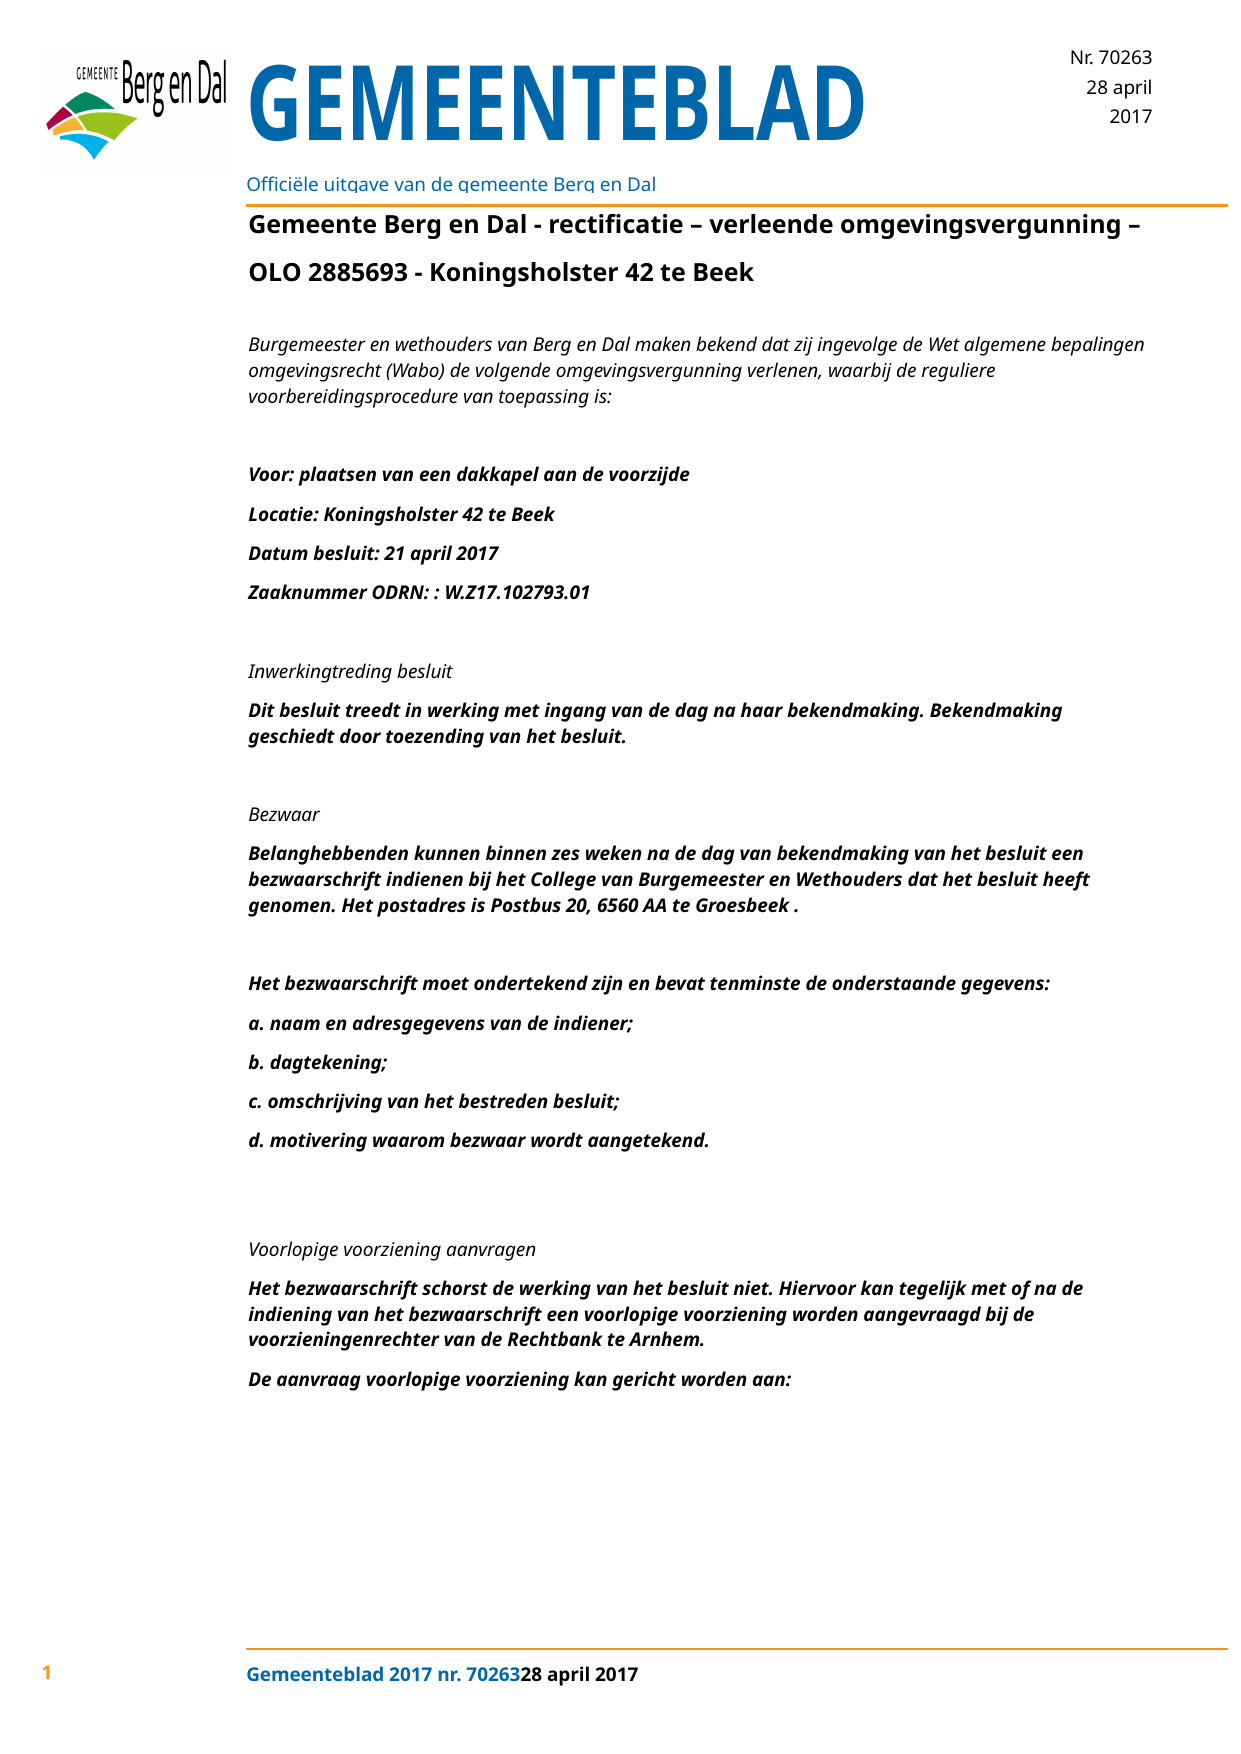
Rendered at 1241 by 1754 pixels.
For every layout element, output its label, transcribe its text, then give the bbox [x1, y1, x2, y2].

text Dit besluit treedt in werking met ingang van de dag na haar bekendmaking. Bekendmaking geschiedt door toezending van het besluit. [248, 697, 1152, 748]
text Inwerkingtreding besluit [248, 658, 1152, 683]
text d. motivering waarom bezwaar wordt aangetekend. [248, 1128, 1152, 1153]
text a. naam en adresgegevens van de indiener; [248, 1010, 1152, 1036]
text Het bezwaarschrift moet ondertekend zijn en bevat tenminste de onderstaande gegevens: [248, 971, 1152, 996]
text Locatie: Koningsholster 42 te Beek [248, 501, 1152, 526]
text Belanghebbenden kunnen binnen zes weken na de dag van bekendmaking van het besluit een bezwaarschrift indienen bij het College van Burgemeester en Wethouders dat het besluit heeft genomen. Het postadres is Postbus 20, 6560 AA te Groesbeek . [248, 841, 1152, 918]
text Voorlopige voorziening aanvragen [248, 1236, 1152, 1262]
text c. omschrijving van het bestreden besluit; [248, 1088, 1152, 1114]
text Bezwaar [248, 801, 1152, 827]
text De aanvraag voorlopige voorziening kan gericht worden aan: [248, 1366, 1152, 1392]
text Gemeente Berg en Dal - rectificatie – verleende omgevingsvergunning – OLO 2885693 - Koningsholster 42 te Beek [248, 207, 1152, 288]
text Voor: plaatsen van een dakkapel aan de voorzijde [248, 461, 1152, 487]
text Burgemeester en wethouders van Berg en Dal maken bekend dat zij ingevolge de Wet algemene bepalingen omgevingsrecht (Wabo) de volgende omgevingsvergunning verlenen, waarbij de reguliere voorbereidingsprocedure van toepassing is: [248, 331, 1152, 409]
text Datum besluit: 21 april 2017 [248, 540, 1152, 566]
text Zaaknummer ODRN: : W.Z17.102793.01 [248, 579, 1152, 605]
text Het bezwaarschrift schorst de werking van het besluit niet. Hiervoor kan tegelijk met of na de indiening van het bezwaarschrift een voorlopige voorziening worden aangevraagd bij de voorzieningenrechter van de Rechtbank te Arnhem. [248, 1275, 1152, 1352]
picture [41, 47, 231, 172]
text b. dagtekening; [248, 1049, 1152, 1075]
